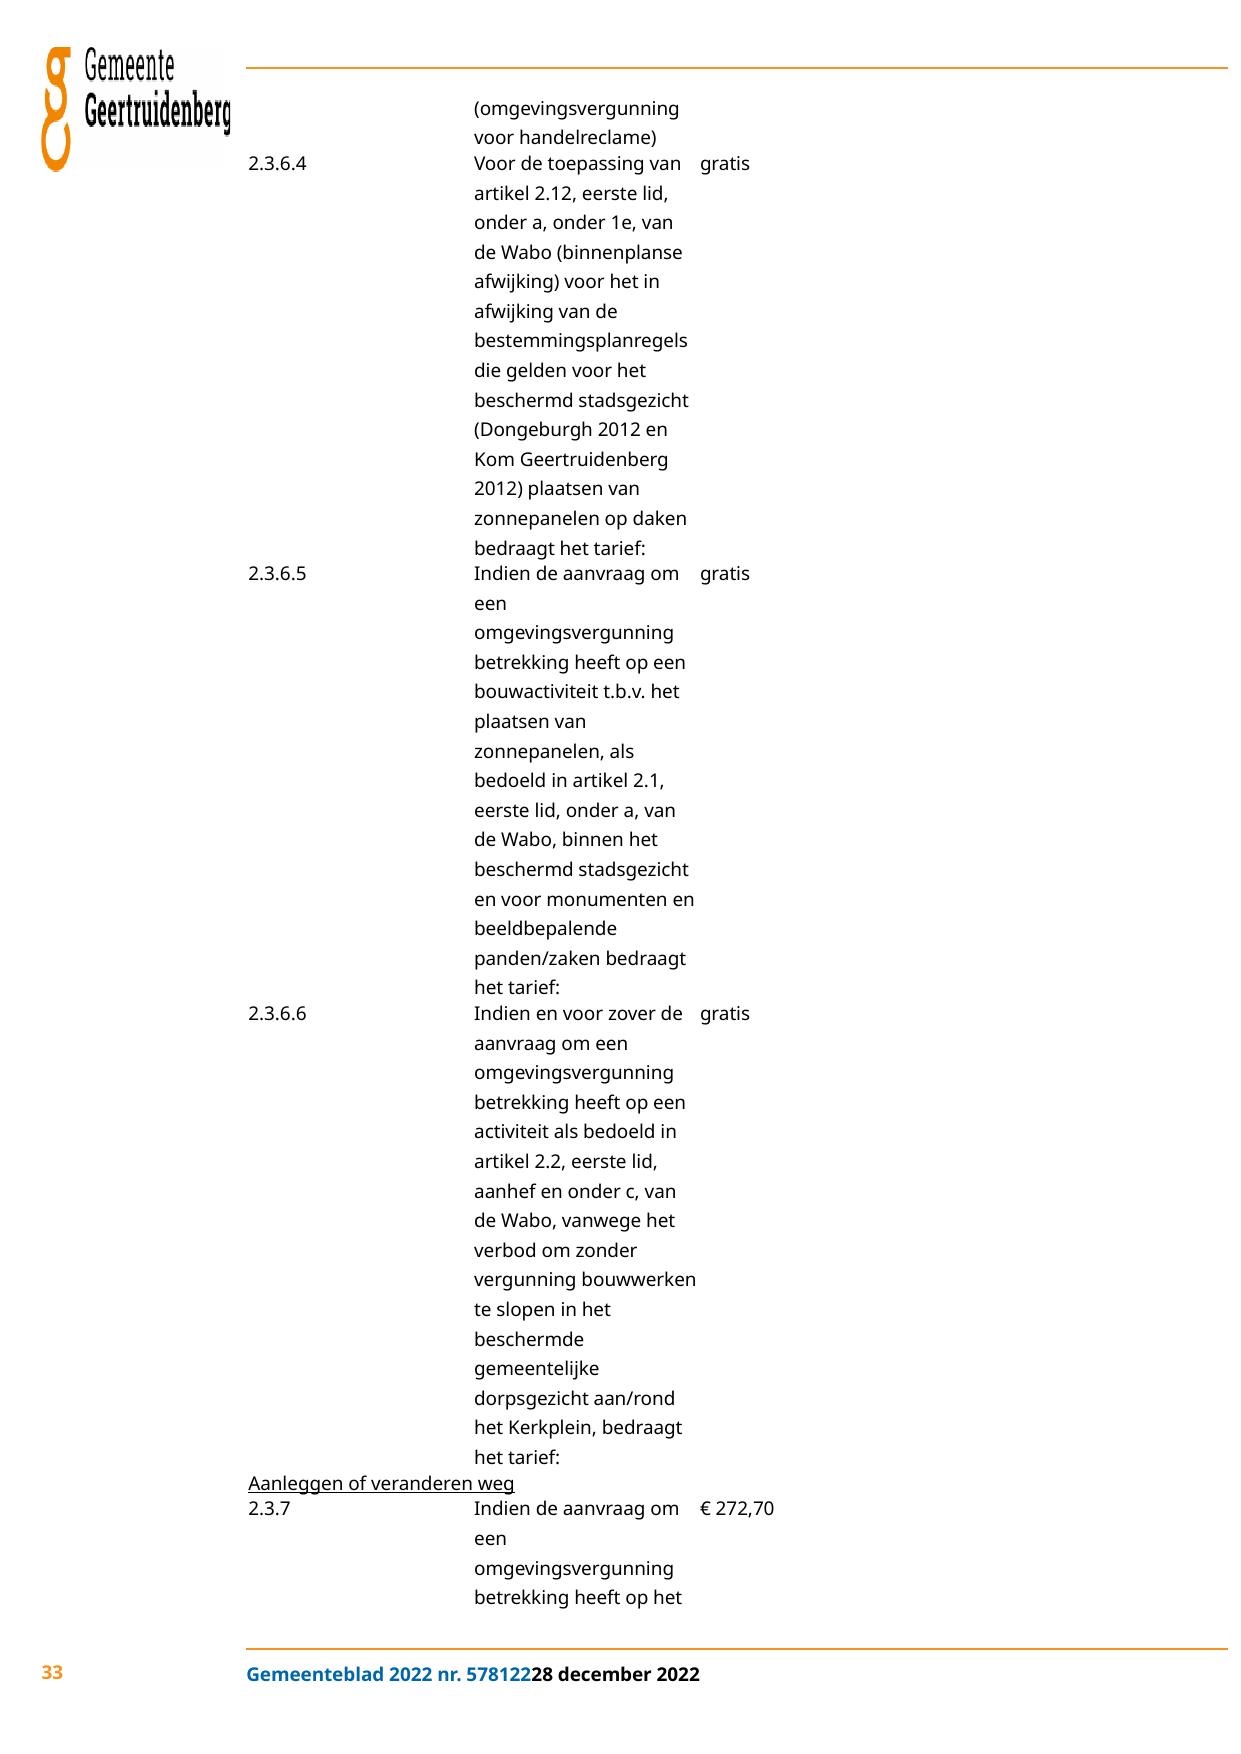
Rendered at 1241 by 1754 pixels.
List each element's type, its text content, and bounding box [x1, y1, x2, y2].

table_cell gratis [700, 560, 926, 1000]
table_cell 2.3.6.5 [248, 560, 474, 1000]
table_cell 2.3.7 [248, 1496, 474, 1610]
table_cell [926, 150, 1152, 560]
table_cell gratis [700, 150, 926, 560]
table_cell [926, 1496, 1152, 1610]
table_cell Indien en voor zover de aanvraag om een omgevingsvergunning betrekking heeft op een activiteit als bedoeld in artikel 2.2, eerste lid, aanhef en onder c, van de Wabo, vanwege het verbod om zonder vergunning bouwwerken te slopen in het beschermde gemeentelijke dorpsgezicht aan/rond het Kerkplein, bedraagt het tarief: [474, 1000, 700, 1470]
table_cell Voor de toepassing van artikel 2.12, eerste lid, onder a, onder 1e, van de Wabo (binnenplanse afwijking) voor het in afwijking van de bestemmingsplanregels die gelden voor het beschermd stadsgezicht (Dongeburgh 2012 en Kom Geertruidenberg 2012) plaatsen van zonnepanelen op daken bedraagt het tarief: [474, 150, 700, 560]
table_cell Aanleggen of veranderen weg [248, 1470, 926, 1496]
table_cell 2.3.6.4 [248, 150, 474, 560]
table_cell (omgevingsvergunning voor handelreclame) [474, 95, 700, 150]
table_cell [700, 95, 926, 150]
table_cell [926, 1000, 1152, 1470]
table_cell [248, 95, 474, 150]
table_cell [926, 1470, 1152, 1496]
table_cell € 272,70 [700, 1496, 926, 1610]
table_cell 2.3.6.6 [248, 1000, 474, 1470]
table_cell Indien de aanvraag om een omgevingsvergunning betrekking heeft op een bouwactiviteit t.b.v. het plaatsen van zonnepanelen, als bedoeld in artikel 2.1, eerste lid, onder a, van de Wabo, binnen het beschermd stadsgezicht en voor monumenten en beeldbepalende panden/zaken bedraagt het tarief: [474, 560, 700, 1000]
table_cell [926, 95, 1152, 150]
table_cell [926, 560, 1152, 1000]
table_cell gratis [700, 1000, 926, 1470]
picture [41, 47, 231, 172]
table_cell Indien de aanvraag om een omgevingsvergunning betrekking heeft op het [474, 1496, 700, 1610]
